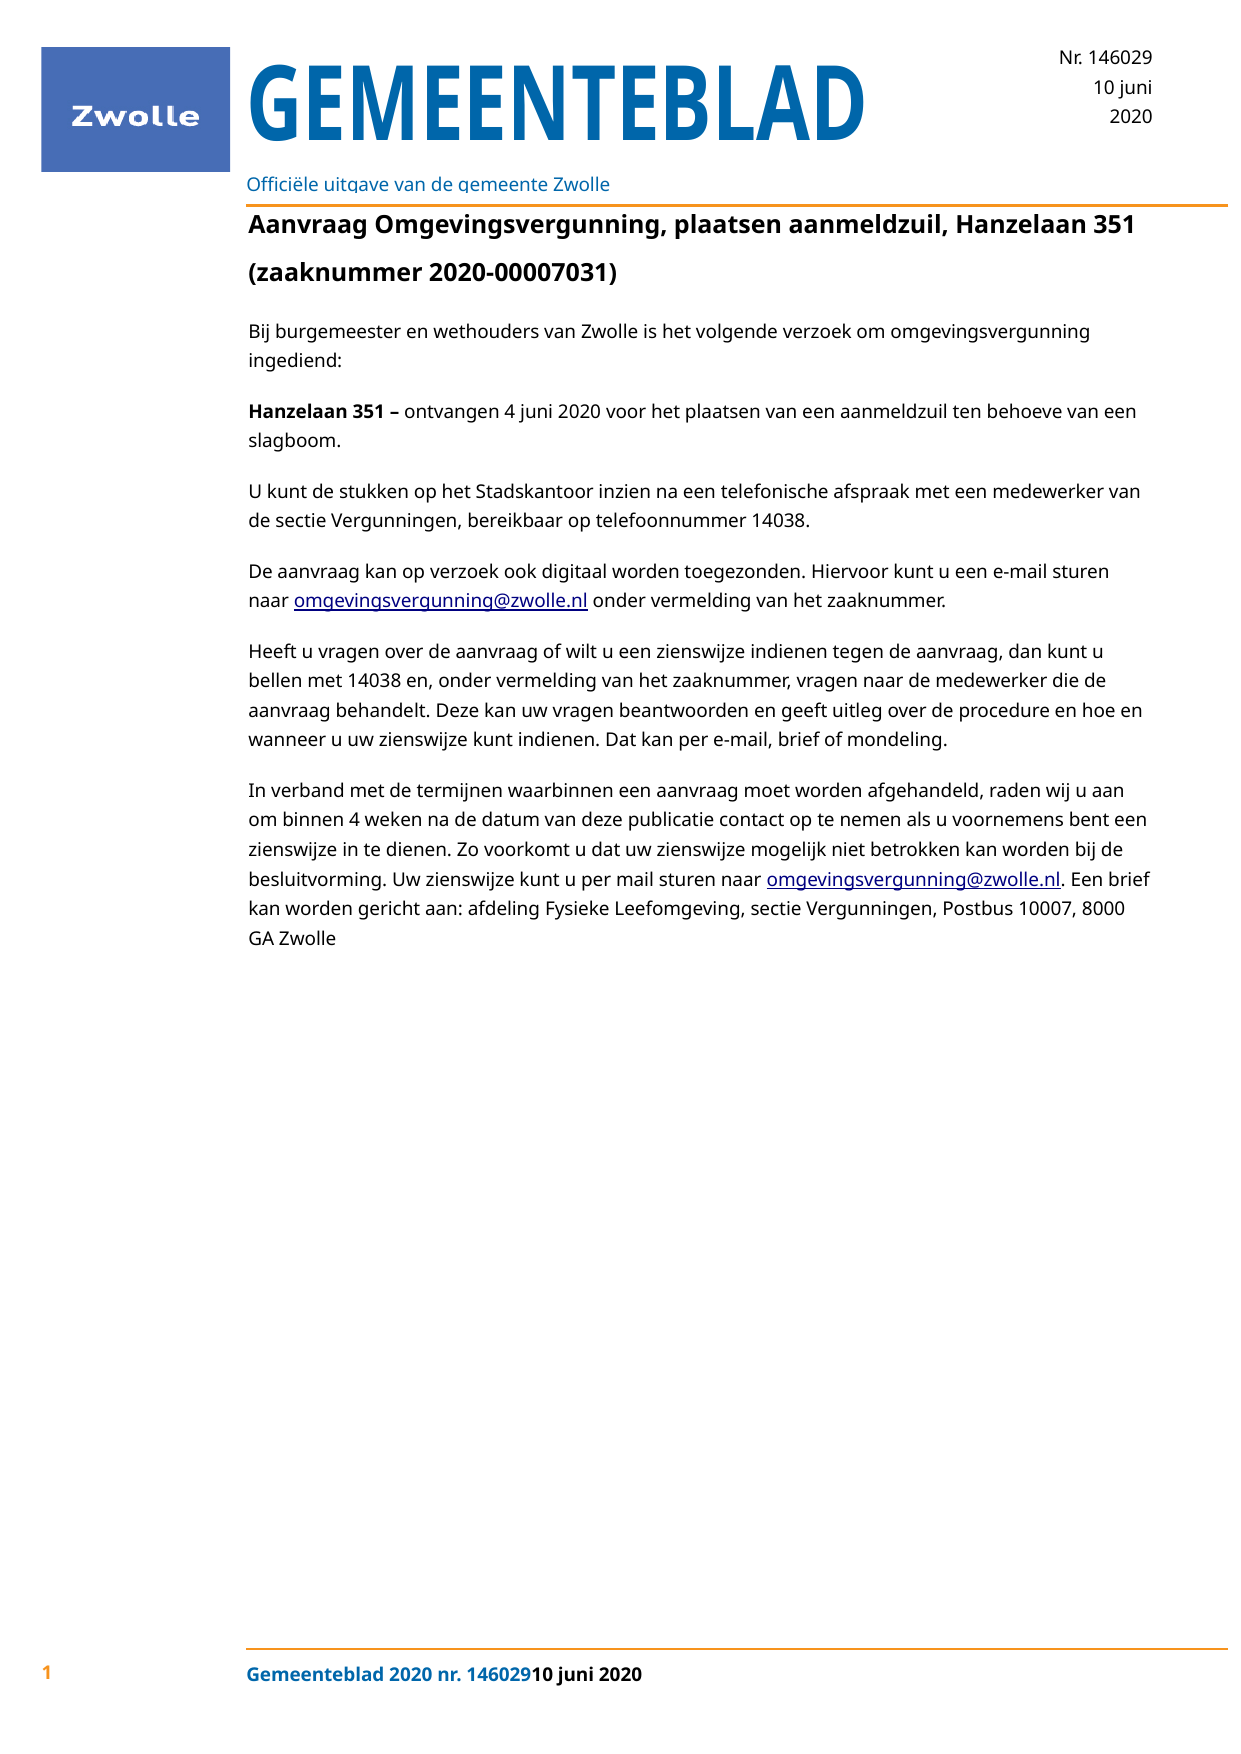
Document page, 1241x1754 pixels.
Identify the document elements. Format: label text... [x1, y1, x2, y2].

text Bij burgemeester en wethouders van Zwolle is het volgende verzoek om omgevingsvergunning ingediend: [248, 318, 1152, 373]
text Heeft u vragen over de aanvraag of wilt u een zienswijze indienen tegen de aanvraag, dan kunt u bellen met 14038 en, onder vermelding van het zaaknummer, vragen naar de medewerker die de aanvraag behandelt. Deze kan uw vragen beantwoorden en geeft uitleg over de procedure en hoe en wanneer u uw zienswijze kunt indienen. Dat kan per e-mail, brief of mondeling. [248, 638, 1152, 752]
text Aanvraag Omgevingsvergunning, plaatsen aanmeldzuil, Hanzelaan 351 (zaaknummer 2020-00007031) [248, 207, 1152, 288]
text U kunt de stukken op het Stadskantoor inzien na een telefonische afspraak met een medewerker van de sectie Vergunningen, bereikbaar op telefoonnummer 14038. [248, 478, 1152, 533]
text De aanvraag kan op verzoek ook digitaal worden toegezonden. Hiervoor kunt u een e-mail sturen naar omgevingsvergunning@zwolle.nl onder vermelding van het zaaknummer. [248, 558, 1152, 613]
picture [41, 47, 231, 172]
text In verband met de termijnen waarbinnen een aanvraag moet worden afgehandeld, raden wij u aan om binnen 4 weken na de datum van deze publicatie contact op te nemen als u voornemens bent een zienswijze in te dienen. Zo voorkomt u dat uw zienswijze mogelijk niet betrokken kan worden bij de besluitvorming. Uw zienswijze kunt u per mail sturen naar omgevingsvergunning@zwolle.nl. Een brief kan worden gericht aan: afdeling Fysieke Leefomgeving, sectie Vergunningen, Postbus 10007, 8000 GA Zwolle [248, 777, 1152, 951]
text Hanzelaan 351 – ontvangen 4 juni 2020 voor het plaatsen van een aanmeldzuil ten behoeve van een slagboom. [248, 398, 1152, 453]
